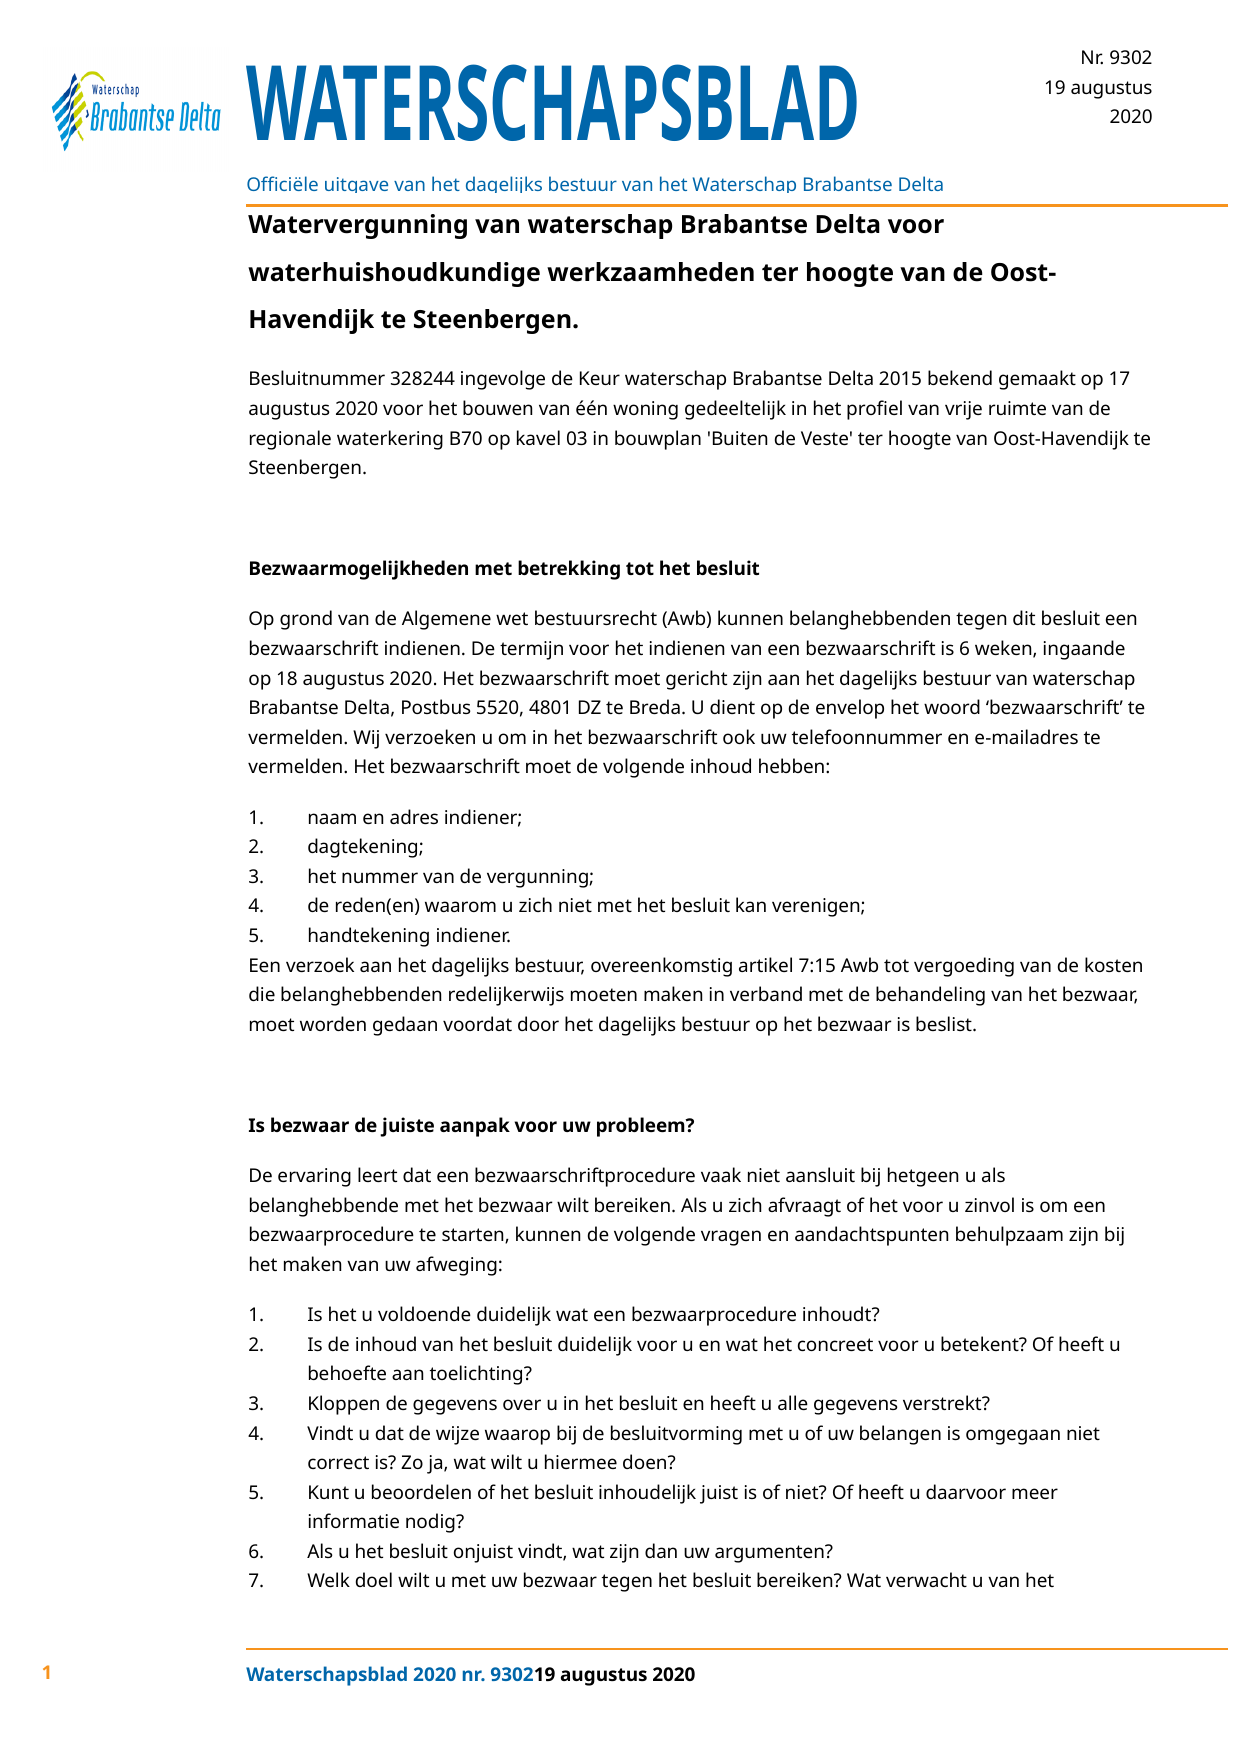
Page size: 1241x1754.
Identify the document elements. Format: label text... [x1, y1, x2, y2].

text De ervaring leert dat een bezwaarschriftprocedure vaak niet aansluit bij hetgeen u als belanghebbende met het bezwaar wilt bereiken. Als u zich afvraagt of het voor u zinvol is om een bezwaarprocedure te starten, kunnen de volgende vragen en aandachtspunten behulpzaam zijn bij het maken van uw afweging: [248, 1162, 1152, 1277]
list Welk doel wilt u met uw bezwaar tegen het besluit bereiken? Wat verwacht u van het [248, 1568, 1152, 1593]
text Besluitnummer 328244 ingevolge de Keur waterschap Brabantse Delta 2015 bekend gemaakt op 17 augustus 2020 voor het bouwen van één woning gedeeltelijk in het profiel van vrije ruimte van de regionale waterkering B70 op kavel 03 in bouwplan 'Buiten de Veste' ter hoogte van Oost-Havendijk te Steenbergen. [248, 366, 1152, 480]
list Als u het besluit onjuist vindt, wat zijn dan uw argumenten? [248, 1538, 1152, 1564]
text Op grond van de Algemene wet bestuursrecht (Awb) kunnen belanghebbenden tegen dit besluit een bezwaarschrift indienen. De termijn voor het indienen van een bezwaarschrift is 6 weken, ingaande op 18 augustus 2020. Het bezwaarschrift moet gericht zijn aan het dagelijks bestuur van waterschap Brabantse Delta, Postbus 5520, 4801 DZ te Breda. U dient op de envelop het woord ‘bezwaarschrift’ te vermelden. Wij verzoeken u om in het bezwaarschrift ook uw telefoonnummer en e‑mailadres te vermelden. Het bezwaarschrift moet de volgende inhoud hebben: [248, 606, 1152, 779]
text Is bezwaar de juiste aanpak voor uw probleem? [248, 1112, 1152, 1137]
list Kunt u beoordelen of het besluit inhoudelijk juist is of niet? Of heeft u daarvoor meer informatie nodig? [248, 1479, 1152, 1534]
list handtekening indiener. [248, 922, 1152, 948]
list de reden(en) waarom u zich niet met het besluit kan verenigen; [248, 893, 1152, 918]
picture [41, 47, 231, 172]
list naam en adres indiener; [248, 804, 1152, 829]
text Bezwaarmogelijkheden met betrekking tot het besluit [248, 555, 1152, 581]
list Is de inhoud van het besluit duidelijk voor u en wat het concreet voor u betekent? Of heeft u behoefte aan toelichting? [248, 1331, 1152, 1386]
text Een verzoek aan het dagelijks bestuur, overeenkomstig artikel 7:15 Awb tot vergoeding van de kosten die belanghebbenden redelijkerwijs moeten maken in verband met de behandeling van het bezwaar, moet worden gedaan voordat door het dagelijks bestuur op het bezwaar is beslist. [248, 952, 1152, 1037]
list dagtekening; [248, 833, 1152, 859]
text Watervergunning van waterschap Brabantse Delta voor waterhuishoudkundige werkzaamheden ter hoogte van de Oost-Havendijk te Steenbergen. [248, 207, 1152, 336]
list Is het u voldoende duidelijk wat een bezwaarprocedure inhoudt? [248, 1301, 1152, 1327]
list Vindt u dat de wijze waarop bij de besluitvorming met u of uw belangen is omgegaan niet correct is? Zo ja, wat wilt u hiermee doen? [248, 1420, 1152, 1475]
list Kloppen de gegevens over u in het besluit en heeft u alle gegevens verstrekt? [248, 1390, 1152, 1416]
list het nummer van de vergunning; [248, 863, 1152, 889]
